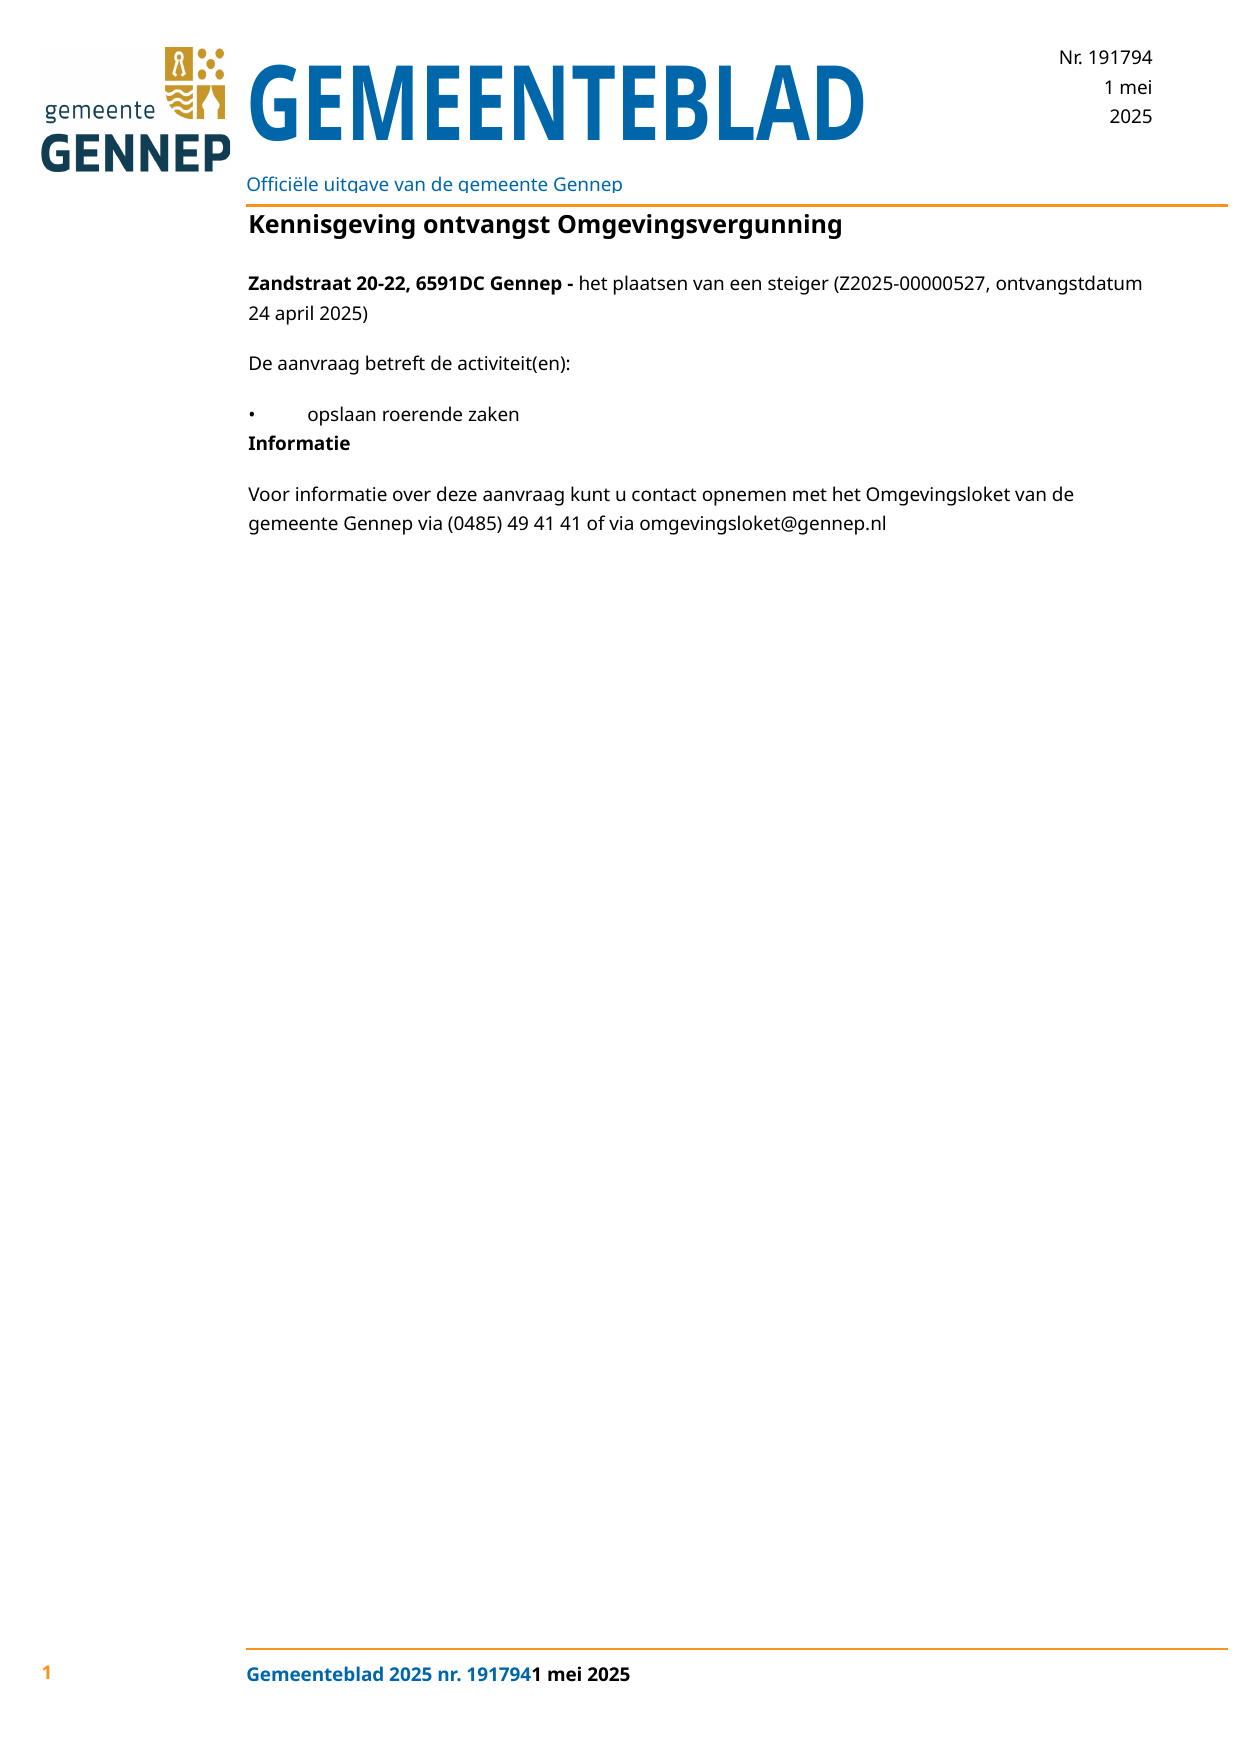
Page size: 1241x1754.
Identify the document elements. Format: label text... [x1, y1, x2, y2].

list opslaan roerende zaken [248, 401, 1152, 426]
text Kennisgeving ontvangst Omgevingsvergunning [248, 207, 1152, 241]
text Informatie [248, 430, 1152, 456]
picture [41, 47, 231, 172]
text Zandstraat 20-22, 6591DC Gennep - het plaatsen van een steiger (Z2025-00000527, ontvangstdatum 24 april 2025) [248, 270, 1152, 326]
text De aanvraag betreft de activiteit(en): [248, 350, 1152, 376]
text Voor informatie over deze aanvraag kunt u contact opnemen met het Omgevingsloket van de gemeente Gennep via (0485) 49 41 41 of via omgevingsloket@gennep.nl [248, 481, 1152, 536]
